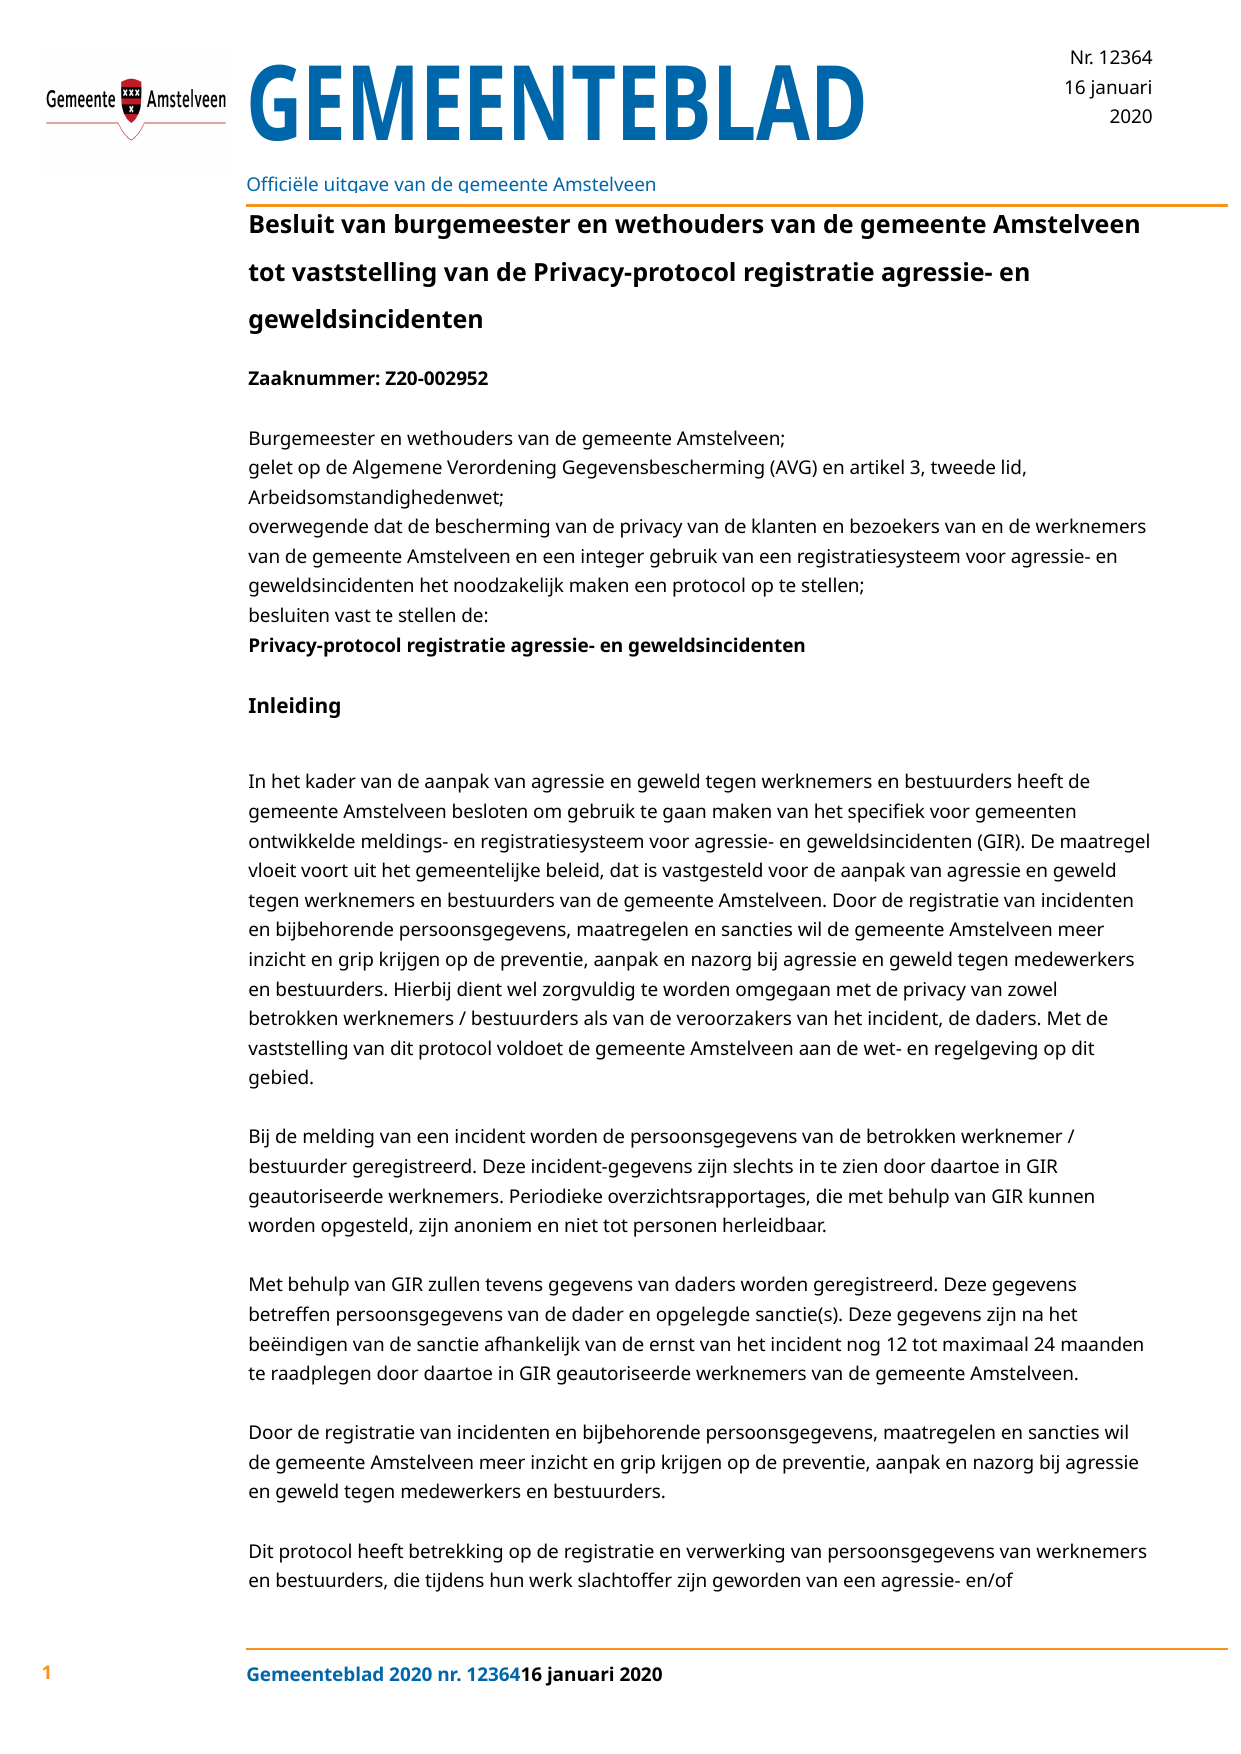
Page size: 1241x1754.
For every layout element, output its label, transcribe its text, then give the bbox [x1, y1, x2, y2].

text Dit protocol heeft betrekking op de registratie en verwerking van persoonsgegevens van werknemers en bestuurders, die tijdens hun werk slachtoffer zijn geworden van een agressie- en/of [248, 1538, 1152, 1593]
text Bij de melding van een incident worden de persoonsgegevens van de betrokken werknemer / bestuurder geregistreerd. Deze incident-gegevens zijn slechts in te zien door daartoe in GIR geautoriseerde werknemers. Periodieke overzichtsrapportages, die met behulp van GIR kunnen worden opgesteld, zijn anoniem en niet tot personen herleidbaar. [248, 1124, 1152, 1238]
text Privacy-protocol registratie agressie- en geweldsincidenten [248, 632, 1152, 657]
text overwegende dat de bescherming van de privacy van de klanten en bezoekers van en de werknemers van de gemeente Amstelveen en een integer gebruik van een registratiesysteem voor agressie- en geweldsincidenten het noodzakelijk maken een protocol op te stellen; [248, 513, 1152, 598]
picture [41, 47, 231, 172]
text Door de registratie van incidenten en bijbehorende persoonsgegevens, maatregelen en sancties wil de gemeente Amstelveen meer inzicht en grip krijgen op de preventie, aanpak en nazorg bij agressie en geweld tegen medewerkers en bestuurders. [248, 1419, 1152, 1504]
text In het kader van de aanpak van agressie en geweld tegen werknemers en bestuurders heeft de gemeente Amstelveen besloten om gebruik te gaan maken van het specifiek voor gemeenten ontwikkelde meldings- en registratiesysteem voor agressie- en geweldsincidenten (GIR). De maatregel vloeit voort uit het gemeentelijke beleid, dat is vastgesteld voor de aanpak van agressie en geweld tegen werknemers en bestuurders van de gemeente Amstelveen. Door de registratie van incidenten en bijbehorende persoonsgegevens, maatregelen en sancties wil de gemeente Amstelveen meer inzicht en grip krijgen op de preventie, aanpak en nazorg bij agressie en geweld tegen medewerkers en bestuurders. Hierbij dient wel zorgvuldig te worden omgegaan met de privacy van zowel betrokken werknemers / bestuurders als van de veroorzakers van het incident, de daders. Met de vaststelling van dit protocol voldoet de gemeente Amstelveen aan de wet- en regelgeving op dit gebied. [248, 769, 1152, 1090]
text Burgemeester en wethouders van de gemeente Amstelveen; [248, 425, 1152, 450]
text Inleiding [248, 691, 1152, 719]
text Zaaknummer: Z20-002952 [248, 366, 1152, 391]
text Met behulp van GIR zullen tevens gegevens van daders worden geregistreerd. Deze gegevens betreffen persoonsgegevens van de dader en opgelegde sanctie(s). Deze gegevens zijn na het beëindigen van de sanctie afhankelijk van de ernst van het incident nog 12 tot maximaal 24 maanden te raadplegen door daartoe in GIR geautoriseerde werknemers van de gemeente Amstelveen. [248, 1272, 1152, 1386]
text Besluit van burgemeester en wethouders van de gemeente Amstelveen tot vaststelling van de Privacy-protocol registratie agressie- en geweldsincidenten [248, 207, 1152, 336]
text gelet op de Algemene Verordening Gegevensbescherming (AVG) en artikel 3, tweede lid, Arbeidsomstandighedenwet; [248, 454, 1152, 509]
text besluiten vast te stellen de: [248, 602, 1152, 628]
